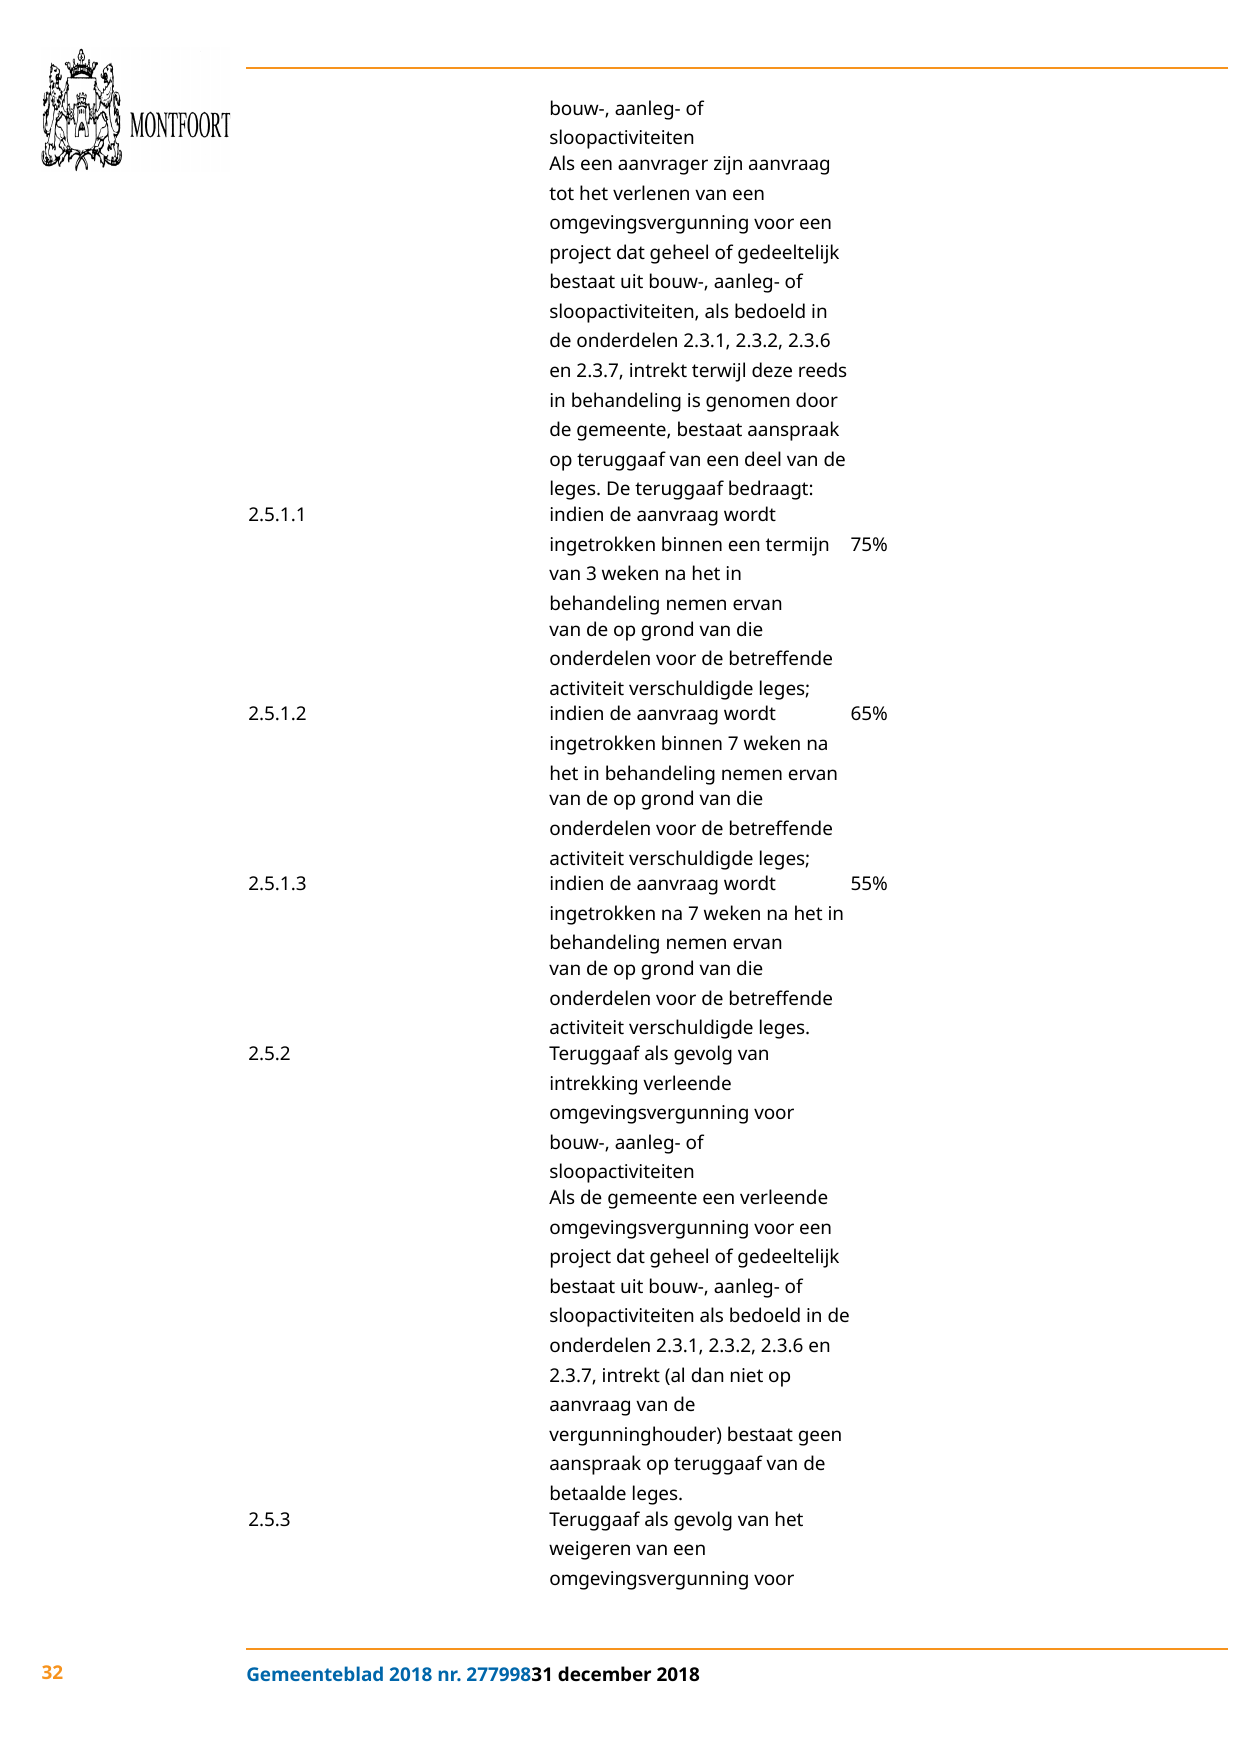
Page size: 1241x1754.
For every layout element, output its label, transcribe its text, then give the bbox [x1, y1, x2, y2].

table_cell [248, 616, 549, 701]
table_cell 2.5.3 [248, 1506, 549, 1591]
picture [41, 47, 231, 172]
table_cell 55% [850, 870, 1152, 955]
table_cell [850, 1040, 1152, 1184]
table_cell Teruggaaf als gevolg van het weigeren van een omgevingsvergunning voor [549, 1506, 850, 1591]
table_cell 2.5.1.3 [248, 870, 549, 955]
table_cell van de op grond van die onderdelen voor de betreffende activiteit verschuldigde leges. [549, 955, 850, 1040]
table_cell [248, 786, 549, 870]
table_cell Teruggaaf als gevolg van intrekking verleende omgevingsvergunning voor bouw-, aanleg- of sloopactiviteiten [549, 1040, 850, 1184]
table_cell 2.5.2 [248, 1040, 549, 1184]
table_cell 75% [850, 501, 1152, 616]
table_header [850, 95, 1152, 150]
table_cell [850, 150, 1152, 501]
table_cell indien de aanvraag wordt ingetrokken binnen 7 weken na het in behandeling nemen ervan [549, 701, 850, 786]
table_cell [248, 955, 549, 1040]
table_cell Als de gemeente een verleende omgevingsvergunning voor een project dat geheel of gedeeltelijk bestaat uit bouw-, aanleg- of sloopactiviteiten als bedoeld in de onderdelen 2.3.1, 2.3.2, 2.3.6 en 2.3.7, intrekt (al dan niet op aanvraag van de vergunninghouder) bestaat geen aanspraak op teruggaaf van de betaalde leges. [549, 1184, 850, 1506]
table_cell 2.5.1.1 [248, 501, 549, 616]
table_header bouw-, aanleg- of sloopactiviteiten [549, 95, 850, 150]
table_cell 2.5.1.2 [248, 701, 549, 786]
table_cell [850, 1184, 1152, 1506]
table_cell van de op grond van die onderdelen voor de betreffende activiteit verschuldigde leges; [549, 786, 850, 870]
table_cell van de op grond van die onderdelen voor de betreffende activiteit verschuldigde leges; [549, 616, 850, 701]
table_cell 65% [850, 701, 1152, 786]
table_cell [248, 1184, 549, 1506]
table_header [248, 95, 549, 150]
table_cell indien de aanvraag wordt ingetrokken binnen een termijn van 3 weken na het in behandeling nemen ervan [549, 501, 850, 616]
table_cell [248, 150, 549, 501]
table_cell indien de aanvraag wordt ingetrokken na 7 weken na het in behandeling nemen ervan [549, 870, 850, 955]
table_cell Als een aanvrager zijn aanvraag tot het verlenen van een omgevingsvergunning voor een project dat geheel of gedeeltelijk bestaat uit bouw-, aanleg- of sloopactiviteiten, als bedoeld in de onderdelen 2.3.1, 2.3.2, 2.3.6 en 2.3.7, intrekt terwijl deze reeds in behandeling is genomen door de gemeente, bestaat aanspraak op teruggaaf van een deel van de leges. De teruggaaf bedraagt: [549, 150, 850, 501]
table_cell [850, 1506, 1152, 1591]
